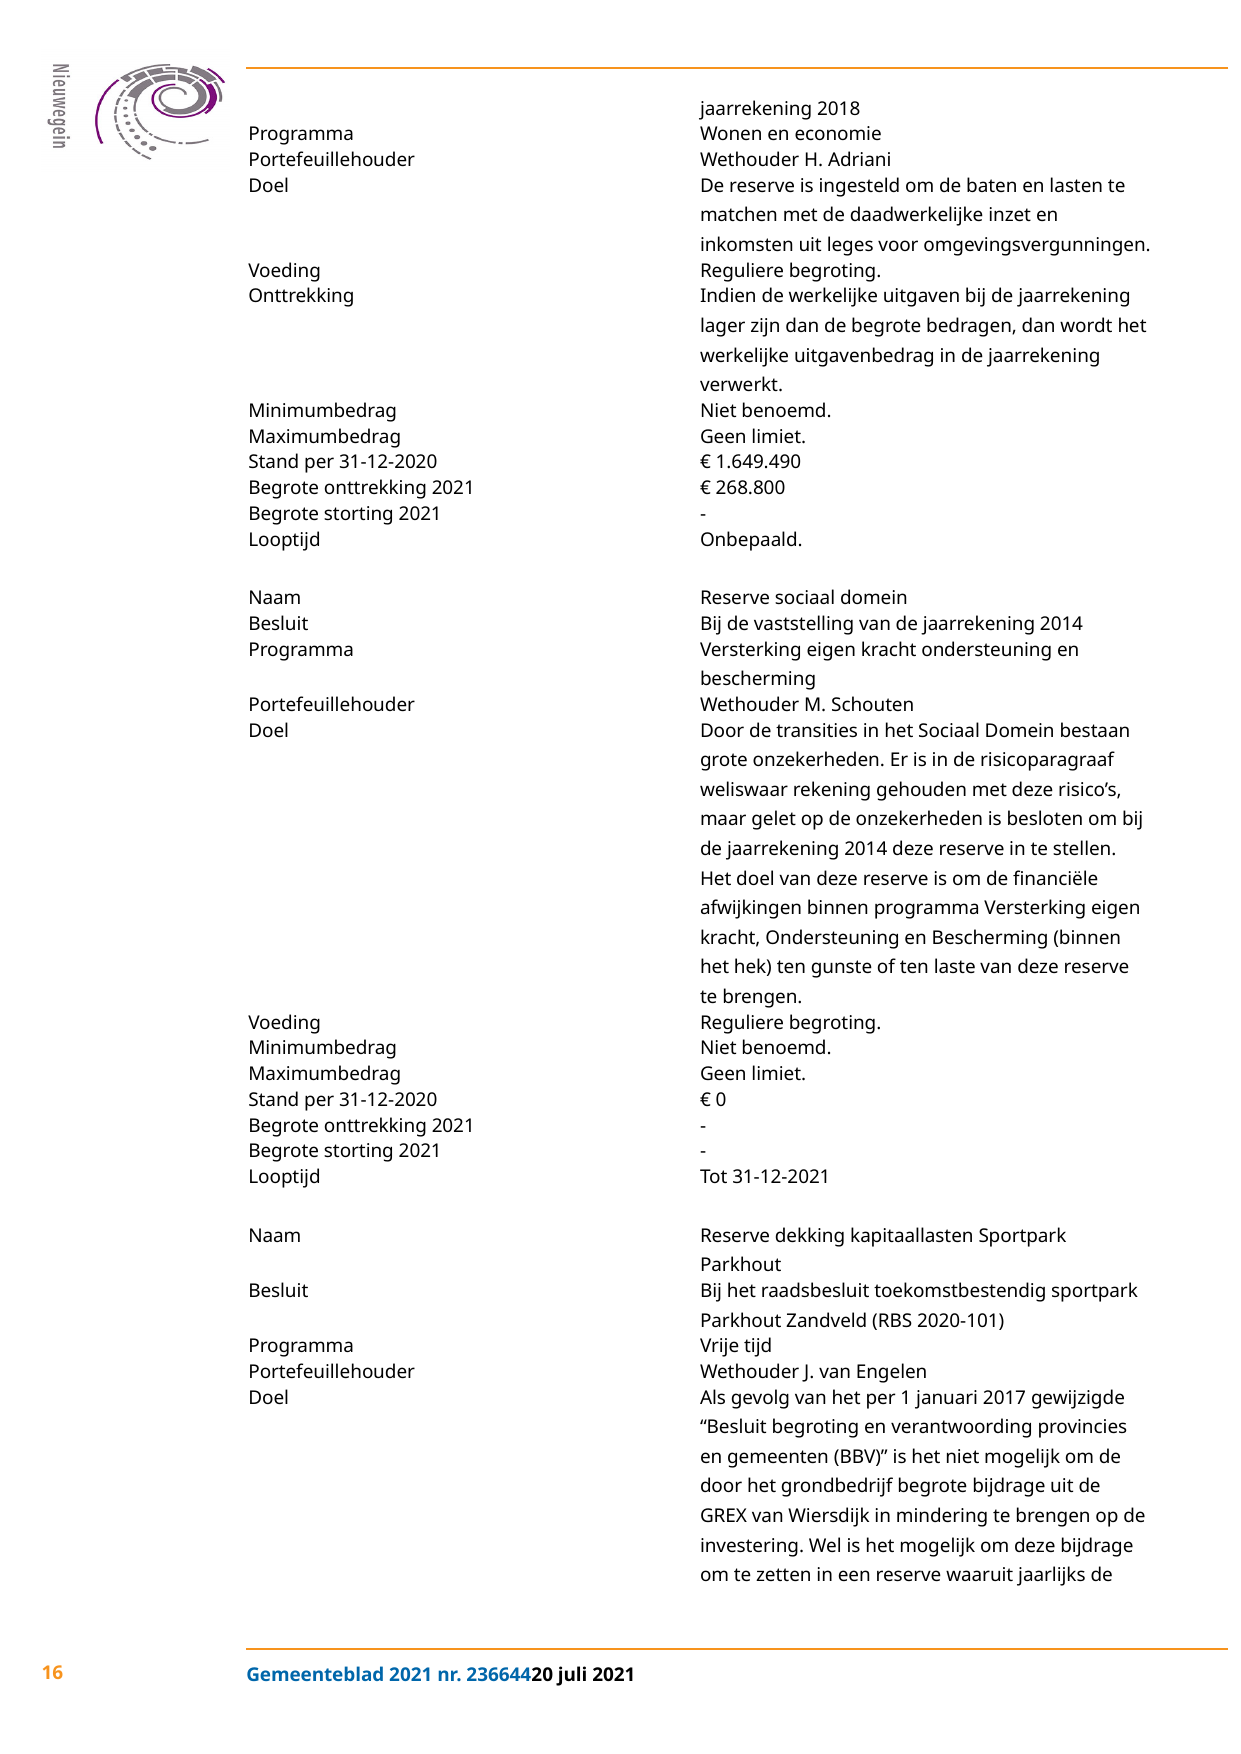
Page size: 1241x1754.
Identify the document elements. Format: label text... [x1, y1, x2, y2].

table_cell Begrote onttrekking 2021 [248, 474, 700, 500]
table_cell Doel [248, 1384, 700, 1587]
table_cell Programma [248, 636, 700, 691]
table_cell Onttrekking [248, 283, 700, 397]
table_header Naam [248, 584, 700, 610]
table_cell Niet benoemd. [700, 397, 1152, 423]
table_cell Besluit [248, 1277, 700, 1332]
table_cell Reguliere begroting. [700, 257, 1152, 283]
table_cell Doel [248, 172, 700, 257]
table_cell Looptijd [248, 1163, 700, 1189]
table_cell Wonen en economie [700, 121, 1152, 146]
table_cell De reserve is ingesteld om de baten en lasten te matchen met de daadwerkelijke inzet en inkomsten uit leges voor omgevingsvergunningen. [700, 172, 1152, 257]
table_cell Doel [248, 717, 700, 1009]
table_cell Begrote storting 2021 [248, 500, 700, 526]
table_cell Tot 31-12-2021 [700, 1163, 1152, 1189]
table_cell Geen limiet. [700, 423, 1152, 448]
table_cell Wethouder M. Schouten [700, 691, 1152, 717]
table_cell Portefeuillehouder [248, 691, 700, 717]
table_cell Begrote storting 2021 [248, 1138, 700, 1163]
table_cell € 0 [700, 1086, 1152, 1112]
table_cell Reguliere begroting. [700, 1009, 1152, 1034]
table_cell Indien de werkelijke uitgaven bij de jaarrekening lager zijn dan de begrote bedragen, dan wordt het werkelijke uitgavenbedrag in de jaarrekening verwerkt. [700, 283, 1152, 397]
table_cell Maximumbedrag [248, 423, 700, 448]
table_cell Begrote onttrekking 2021 [248, 1112, 700, 1137]
table_cell Wethouder J. van Engelen [700, 1358, 1152, 1384]
table_header Reserve dekking kapitaallasten Sportpark Parkhout [700, 1222, 1152, 1277]
table_cell Minimumbedrag [248, 1035, 700, 1060]
table_cell - [700, 1112, 1152, 1137]
table_cell Besluit [248, 610, 700, 636]
table_cell € 268.800 [700, 474, 1152, 500]
table_cell Geen limiet. [700, 1060, 1152, 1086]
table_cell Portefeuillehouder [248, 1358, 700, 1384]
table_cell Minimumbedrag [248, 397, 700, 423]
table_cell [248, 95, 700, 121]
table_cell Portefeuillehouder [248, 146, 700, 172]
table_cell Programma [248, 1333, 700, 1358]
table_cell jaarrekening 2018 [700, 95, 1152, 121]
picture [41, 47, 231, 172]
table_cell - [700, 1138, 1152, 1163]
table_cell Bij het raadsbesluit toekomstbestendig sportpark Parkhout Zandveld (RBS 2020-101) [700, 1277, 1152, 1332]
table_cell - [700, 500, 1152, 526]
table_cell € 1.649.490 [700, 449, 1152, 474]
table_cell Door de transities in het Sociaal Domein bestaan grote onzekerheden. Er is in de risicoparagraaf weliswaar rekening gehouden met deze risico’s, maar gelet op de onzekerheden is besloten om bij de jaarrekening 2014 deze reserve in te stellen. Het doel van deze reserve is om de financiële afwijkingen binnen programma Versterking eigen kracht, Ondersteuning en Bescherming (binnen het hek) ten gunste of ten laste van deze reserve te brengen. [700, 717, 1152, 1009]
table_cell Stand per 31-12-2020 [248, 1086, 700, 1112]
table_header Naam [248, 1222, 700, 1277]
table_cell Voeding [248, 1009, 700, 1034]
table_cell Maximumbedrag [248, 1060, 700, 1086]
table_cell Vrije tijd [700, 1333, 1152, 1358]
table_header Reserve sociaal domein [700, 584, 1152, 610]
table_cell Als gevolg van het per 1 januari 2017 gewijzigde “Besluit begroting en verantwoording provincies en gemeenten (BBV)” is het niet mogelijk om de door het grondbedrijf begrote bijdrage uit de GREX van Wiersdijk in mindering te brengen op de investering. Wel is het mogelijk om deze bijdrage om te zetten in een reserve waaruit jaarlijks de [700, 1384, 1152, 1587]
table_cell Bij de vaststelling van de jaarrekening 2014 [700, 610, 1152, 636]
table_cell Onbepaald. [700, 526, 1152, 551]
table_cell Niet benoemd. [700, 1035, 1152, 1060]
table_cell Versterking eigen kracht ondersteuning en bescherming [700, 636, 1152, 691]
table_cell Voeding [248, 257, 700, 283]
table_cell Looptijd [248, 526, 700, 551]
table_cell Wethouder H. Adriani [700, 146, 1152, 172]
table_cell Programma [248, 121, 700, 146]
table_cell Stand per 31-12-2020 [248, 449, 700, 474]
